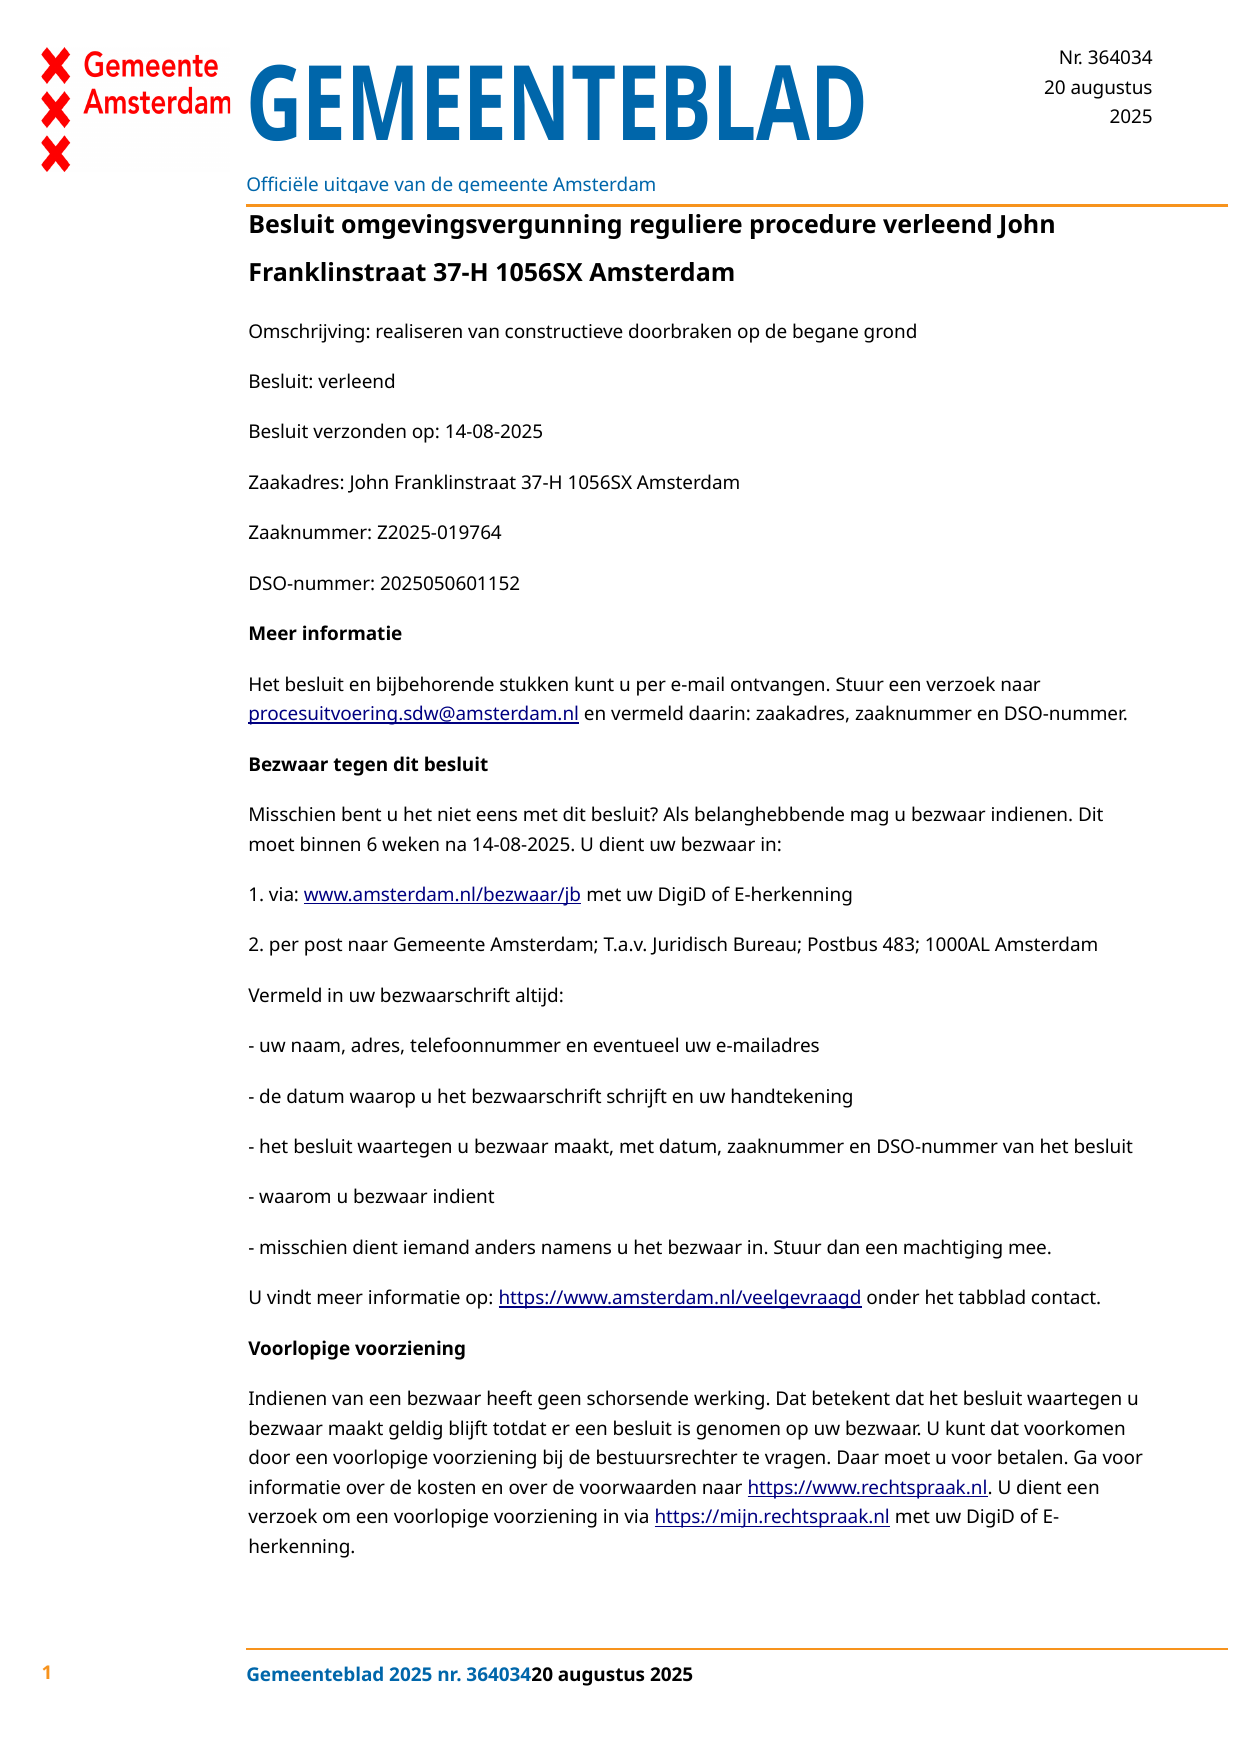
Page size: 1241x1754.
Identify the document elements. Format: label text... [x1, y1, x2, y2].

text - uw naam, adres, telefoonnummer en eventueel uw e-mailadres [248, 1032, 1152, 1058]
text Het besluit en bijbehorende stukken kunt u per e-mail ontvangen. Stuur een verzoek naar procesuitvoering.sdw@amsterdam.nl en vermeld daarin: zaakadres, zaaknummer en DSO-nummer. [248, 671, 1152, 726]
text 1. via: www.amsterdam.nl/bezwaar/jb met uw DigiD of E-herkenning [248, 881, 1152, 907]
text Zaakadres: John Franklinstraat 37-H 1056SX Amsterdam [248, 469, 1152, 495]
text Omschrijving: realiseren van constructieve doorbraken op de begane grond [248, 318, 1152, 344]
text - de datum waarop u het bezwaarschrift schrijft en uw handtekening [248, 1083, 1152, 1109]
text Zaaknummer: Z2025-019764 [248, 519, 1152, 545]
text U vindt meer informatie op: https://www.amsterdam.nl/veelgevraagd onder het tabblad contact. [248, 1284, 1152, 1310]
text Bezwaar tegen dit besluit [248, 751, 1152, 777]
text Besluit verzonden op: 14-08-2025 [248, 419, 1152, 444]
text - misschien dient iemand anders namens u het bezwaar in. Stuur dan een machtiging mee. [248, 1234, 1152, 1260]
text DSO-nummer: 2025050601152 [248, 570, 1152, 596]
text Voorlopige voorziening [248, 1335, 1152, 1361]
text Vermeld in uw bezwaarschrift altijd: [248, 982, 1152, 1008]
text Besluit omgevingsvergunning reguliere procedure verleend John Franklinstraat 37-H 1056SX Amsterdam [248, 207, 1152, 288]
text 2. per post naar Gemeente Amsterdam; T.a.v. Juridisch Bureau; Postbus 483; 1000AL Amsterdam [248, 932, 1152, 957]
text Indienen van een bezwaar heeft geen schorsende werking. Dat betekent dat het besluit waartegen u bezwaar maakt geldig blijft totdat er een besluit is genomen op uw bezwaar. U kunt dat voorkomen door een voorlopige voorziening bij de bestuursrechter te vragen. Daar moet u voor betalen. Ga voor informatie over de kosten en over de voorwaarden naar https://www.rechtspraak.nl. U dient een verzoek om een voorlopige voorziening in via https://mijn.rechtspraak.nl met uw DigiD of E-herkenning. [248, 1385, 1152, 1559]
text Misschien bent u het niet eens met dit besluit? Als belanghebbende mag u bezwaar indienen. Dit moet binnen 6 weken na 14-08-2025. U dient uw bezwaar in: [248, 801, 1152, 857]
text - waarom u bezwaar indient [248, 1184, 1152, 1209]
picture [41, 47, 231, 172]
text Meer informatie [248, 620, 1152, 646]
text - het besluit waartegen u bezwaar maakt, met datum, zaaknummer en DSO-nummer van het besluit [248, 1133, 1152, 1159]
text Besluit: verleend [248, 368, 1152, 394]
